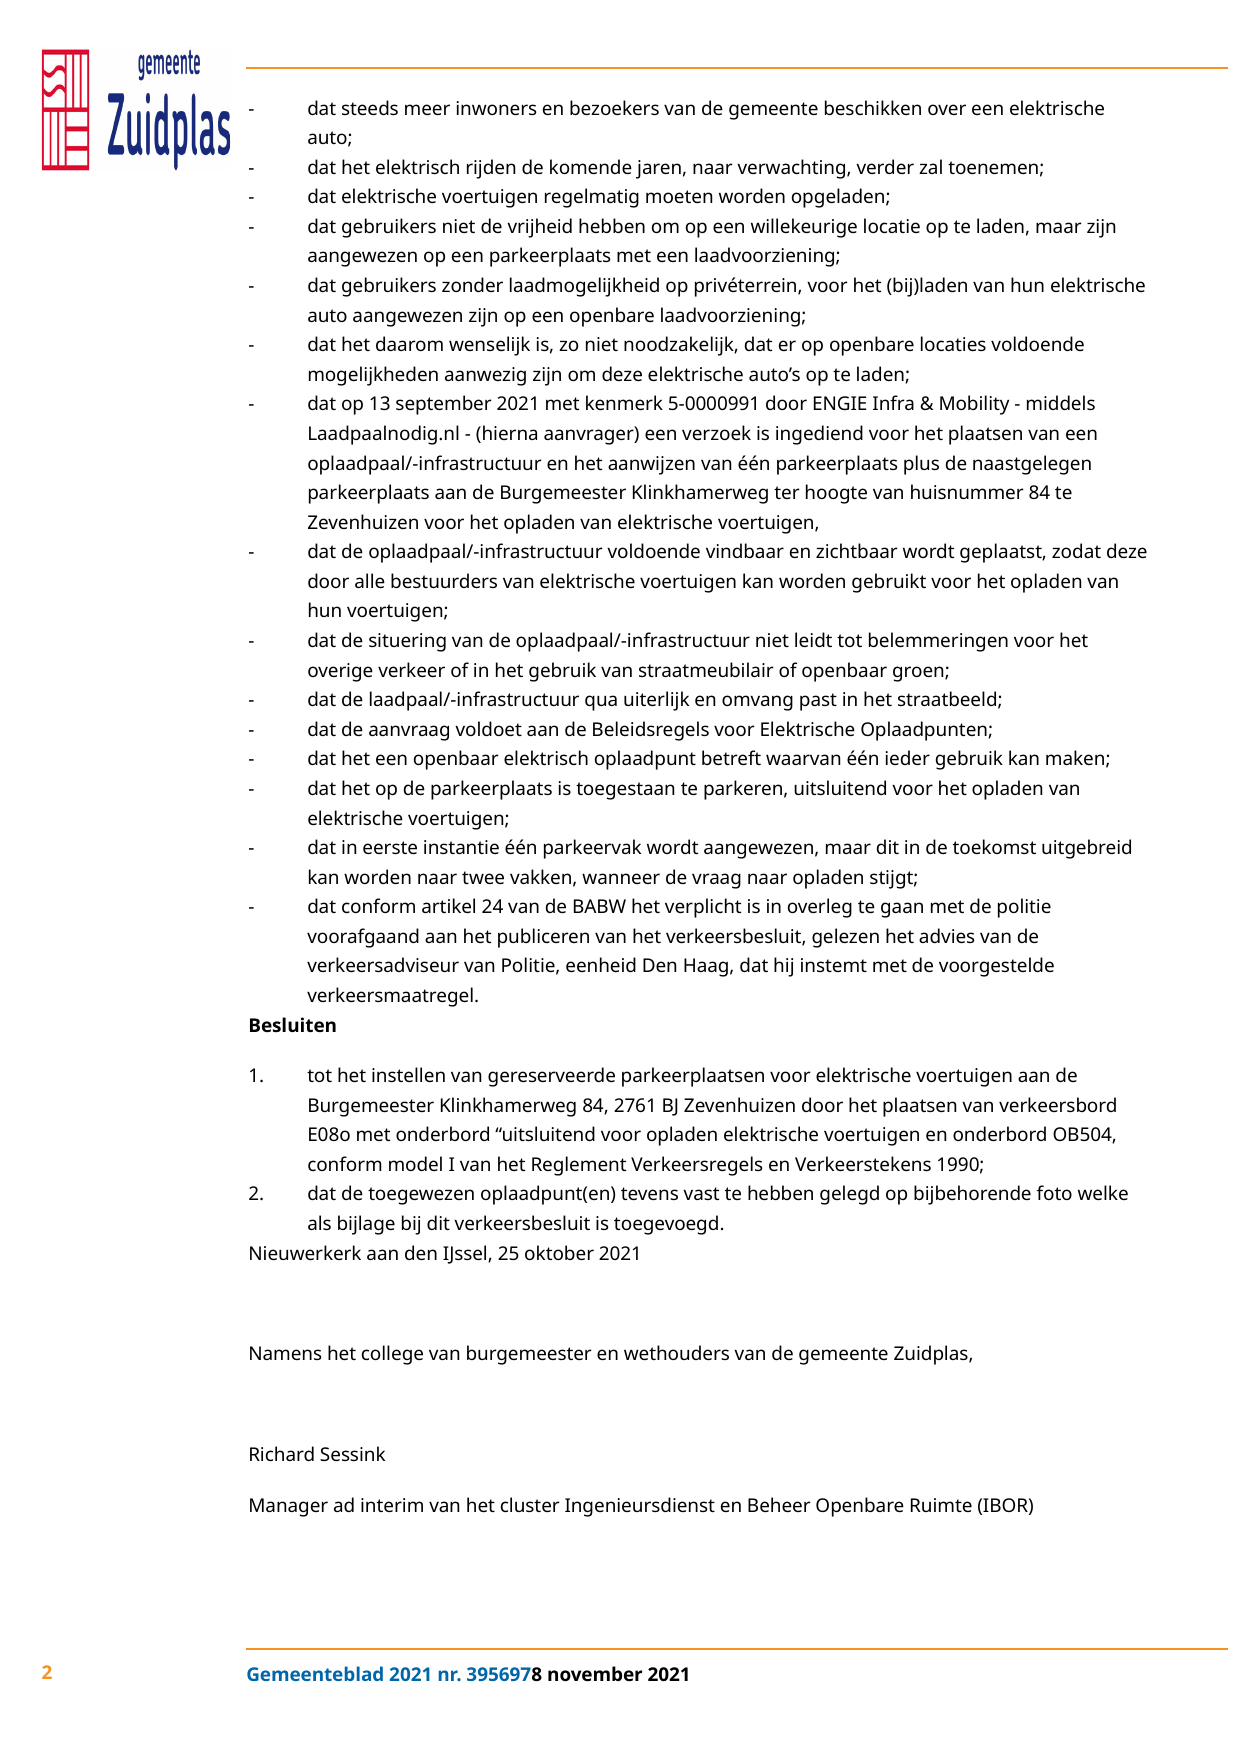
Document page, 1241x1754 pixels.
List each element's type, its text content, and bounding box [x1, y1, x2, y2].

list dat het elektrisch rijden de komende jaren, naar verwachting, verder zal toenemen; [248, 154, 1152, 180]
list dat gebruikers zonder laadmogelijkheid op privéterrein, voor het (bij)laden van hun elektrische auto aangewezen zijn op een openbare laadvoorziening; [248, 272, 1152, 328]
list dat het op de parkeerplaats is toegestaan te parkeren, uitsluitend voor het opladen van elektrische voertuigen; [248, 775, 1152, 831]
list tot het instellen van gereserveerde parkeerplaatsen voor elektrische voertuigen aan de Burgemeester Klinkhamerweg 84, 2761 BJ Zevenhuizen door het plaatsen van verkeersbord E08o met onderbord “uitsluitend voor opladen elektrische voertuigen en onderbord OB504, conform model I van het Reglement Verkeersregels en Verkeerstekens 1990; [248, 1062, 1152, 1177]
list dat conform artikel 24 van de BABW het verplicht is in overleg te gaan met de politie voorafgaand aan het publiceren van het verkeersbesluit, gelezen het advies van de verkeersadviseur van Politie, eenheid Den Haag, dat hij instemt met de voorgestelde verkeersmaatregel. [248, 893, 1152, 1008]
list dat de laadpaal/-infrastructuur qua uiterlijk en omvang past in het straatbeeld; [248, 686, 1152, 712]
list dat steeds meer inwoners en bezoekers van de gemeente beschikken over een elektrische auto; [248, 95, 1152, 150]
text Besluiten [248, 1012, 1152, 1038]
list dat de toegewezen oplaadpunt(en) tevens vast te hebben gelegd op bijbehorende foto welke als bijlage bij dit verkeersbesluit is toegevoegd. [248, 1181, 1152, 1236]
list dat het daarom wenselijk is, zo niet noodzakelijk, dat er op openbare locaties voldoende mogelijkheden aanwezig zijn om deze elektrische auto’s op te laden; [248, 331, 1152, 387]
list dat in eerste instantie één parkeervak wordt aangewezen, maar dit in de toekomst uitgebreid kan worden naar twee vakken, wanneer de vraag naar opladen stijgt; [248, 834, 1152, 890]
list dat gebruikers niet de vrijheid hebben om op een willekeurige locatie op te laden, maar zijn aangewezen op een parkeerplaats met een laadvoorziening; [248, 213, 1152, 268]
list dat de aanvraag voldoet aan de Beleidsregels voor Elektrische Oplaadpunten; [248, 716, 1152, 742]
list dat elektrische voertuigen regelmatig moeten worden opgeladen; [248, 183, 1152, 209]
text Namens het college van burgemeester en wethouders van de gemeente Zuidplas, [248, 1341, 1152, 1366]
text Nieuwerkerk aan den IJssel, 25 oktober 2021 [248, 1240, 1152, 1266]
list dat de situering van de oplaadpaal/-infrastructuur niet leidt tot belemmeringen voor het overige verkeer of in het gebruik van straatmeubilair of openbaar groen; [248, 627, 1152, 683]
text Manager ad interim van het cluster Ingenieursdienst en Beheer Openbare Ruimte (IBOR) [248, 1492, 1152, 1518]
list dat het een openbaar elektrisch oplaadpunt betreft waarvan één ieder gebruik kan maken; [248, 746, 1152, 771]
picture [41, 47, 231, 172]
list dat op 13 september 2021 met kenmerk 5-0000991 door ENGIE Infra & Mobility - middels Laadpaalnodig.nl - (hierna aanvrager) een verzoek is ingediend voor het plaatsen van een oplaadpaal/-infrastructuur en het aanwijzen van één parkeerplaats plus de naastgelegen parkeerplaats aan de Burgemeester Klinkhamerweg ter hoogte van huisnummer 84 te Zevenhuizen voor het opladen van elektrische voertuigen, [248, 391, 1152, 535]
list dat de oplaadpaal/-infrastructuur voldoende vindbaar en zichtbaar wordt geplaatst, zodat deze door alle bestuurders van elektrische voertuigen kan worden gebruikt voor het opladen van hun voertuigen; [248, 538, 1152, 623]
text Richard Sessink [248, 1441, 1152, 1467]
